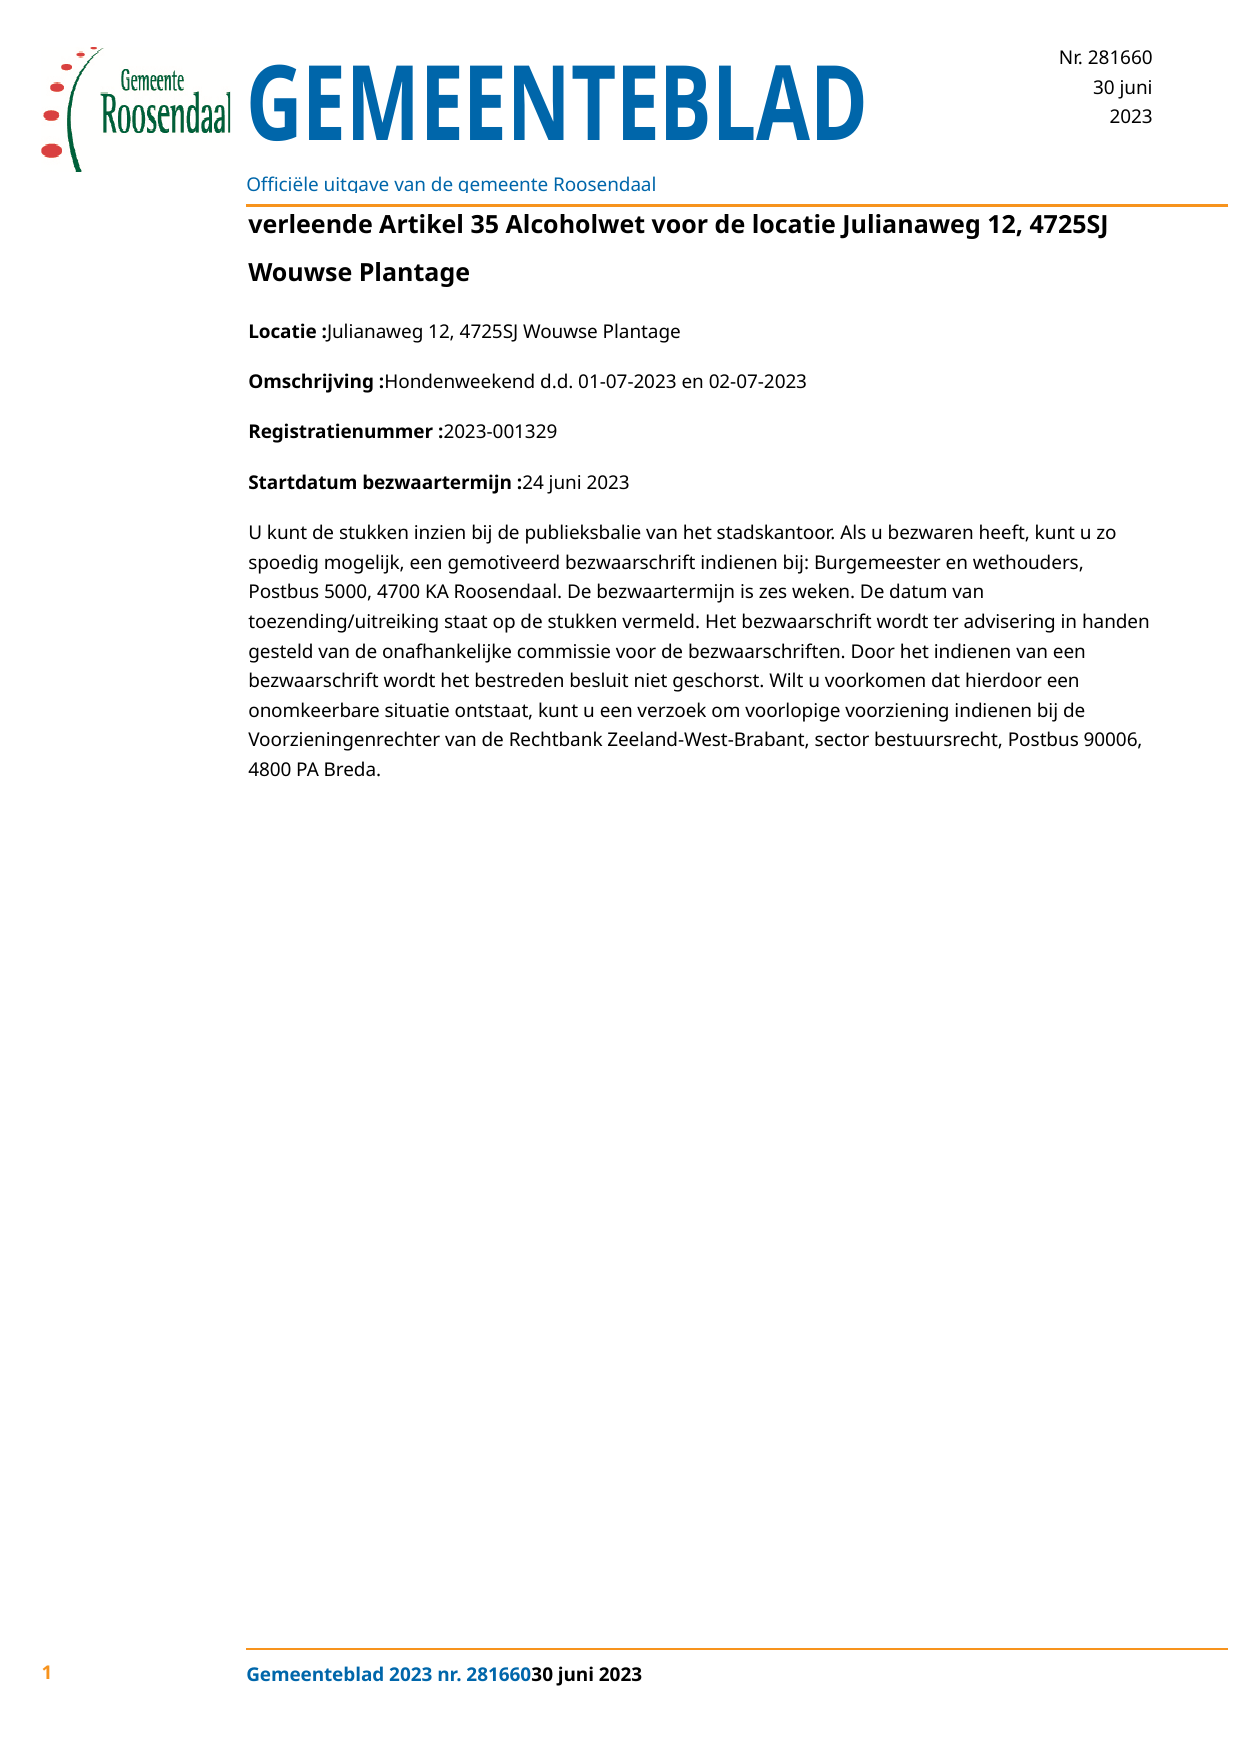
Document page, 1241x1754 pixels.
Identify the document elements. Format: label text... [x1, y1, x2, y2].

text verleende Artikel 35 Alcoholwet voor de locatie Julianaweg 12, 4725SJ Wouwse Plantage [248, 207, 1152, 288]
text Registratienummer :2023-001329 [248, 419, 1152, 444]
text Omschrijving :Hondenweekend d.d. 01-07-2023 en 02-07-2023 [248, 368, 1152, 394]
text Startdatum bezwaartermijn :24 juni 2023 [248, 469, 1152, 495]
picture [41, 47, 231, 172]
text U kunt de stukken inzien bij de publieksbalie van het stadskantoor. Als u bezwaren heeft, kunt u zo spoedig mogelijk, een gemotiveerd bezwaarschrift indienen bij: Burgemeester en wethouders, Postbus 5000, 4700 KA Roosendaal. De bezwaartermijn is zes weken. De datum van toezending/uitreiking staat op de stukken vermeld. Het bezwaarschrift wordt ter advisering in handen gesteld van de onafhankelijke commissie voor de bezwaarschriften. Door het indienen van een bezwaarschrift wordt het bestreden besluit niet geschorst. Wilt u voorkomen dat hierdoor een onomkeerbare situatie ontstaat, kunt u een verzoek om voorlopige voorziening indienen bij de Voorzieningenrechter van de Rechtbank Zeeland-West-Brabant, sector bestuursrecht, Postbus 90006, 4800 PA Breda. [248, 519, 1152, 782]
text Locatie :Julianaweg 12, 4725SJ Wouwse Plantage [248, 318, 1152, 344]
